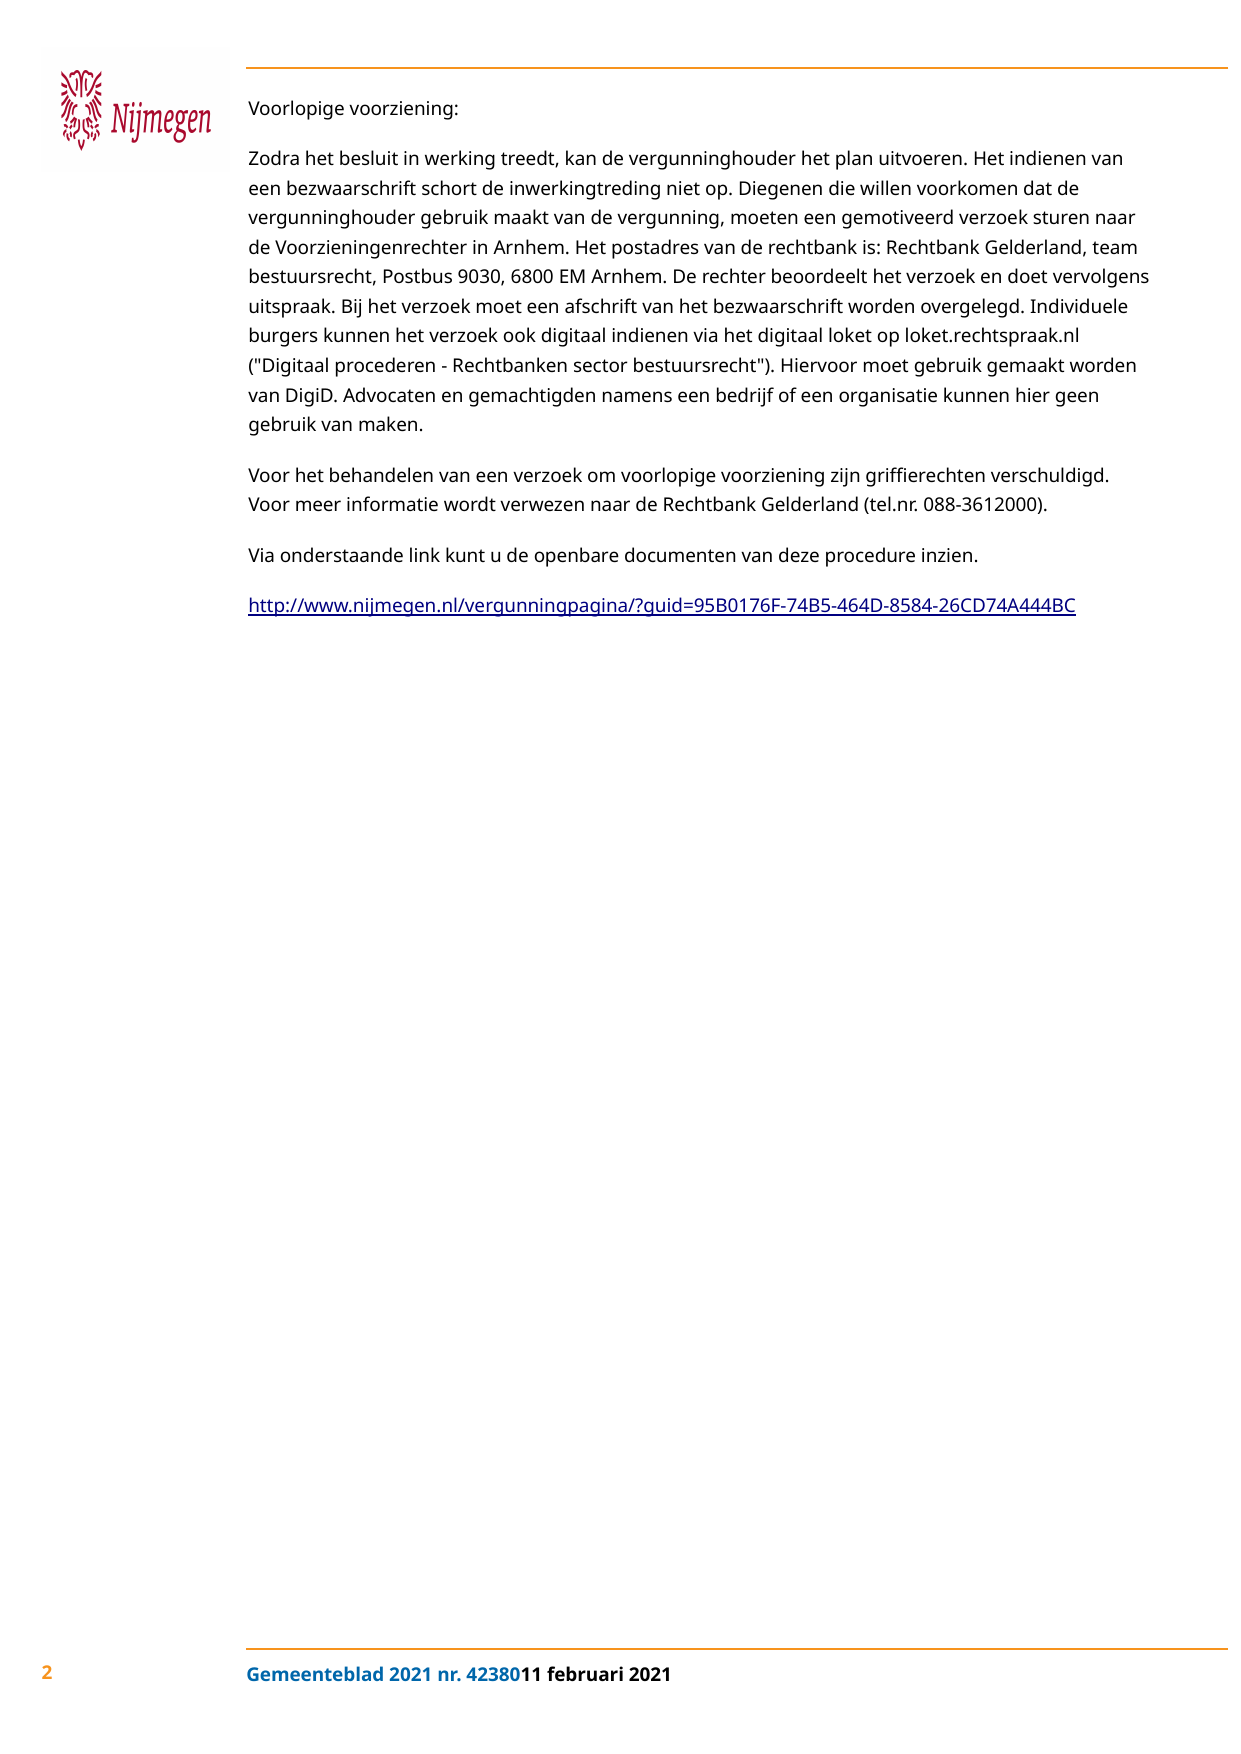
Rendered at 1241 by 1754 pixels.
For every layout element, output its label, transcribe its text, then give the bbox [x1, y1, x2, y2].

text http://www.nijmegen.nl/vergunningpagina/?guid=95B0176F-74B5-464D-8584-26CD74A444BC [248, 592, 1152, 618]
text Voor het behandelen van een verzoek om voorlopige voorziening zijn griffierechten verschuldigd. Voor meer informatie wordt verwezen naar de Rechtbank Gelderland (tel.nr. 088-3612000). [248, 462, 1152, 517]
text Voorlopige voorziening: [248, 95, 1152, 121]
text Via onderstaande link kunt u de openbare documenten van deze procedure inzien. [248, 542, 1152, 568]
picture [41, 47, 231, 172]
text Zodra het besluit in werking treedt, kan de vergunninghouder het plan uitvoeren. Het indienen van een bezwaarschrift schort de inwerkingtreding niet op. Diegenen die willen voorkomen dat de vergunninghouder gebruik maakt van de vergunning, moeten een gemotiveerd verzoek sturen naar de Voorzieningenrechter in Arnhem. Het postadres van de rechtbank is: Rechtbank Gelderland, team bestuursrecht, Postbus 9030, 6800 EM Arnhem. De rechter beoordeelt het verzoek en doet vervolgens uitspraak. Bij het verzoek moet een afschrift van het bezwaarschrift worden overgelegd. Individuele burgers kunnen het verzoek ook digitaal indienen via het digitaal loket op loket.rechtspraak.nl ("Digitaal procederen - Rechtbanken sector bestuursrecht"). Hiervoor moet gebruik gemaakt worden van DigiD. Advocaten en gemachtigden namens een bedrijf of een organisatie kunnen hier geen gebruik van maken. [248, 145, 1152, 437]
